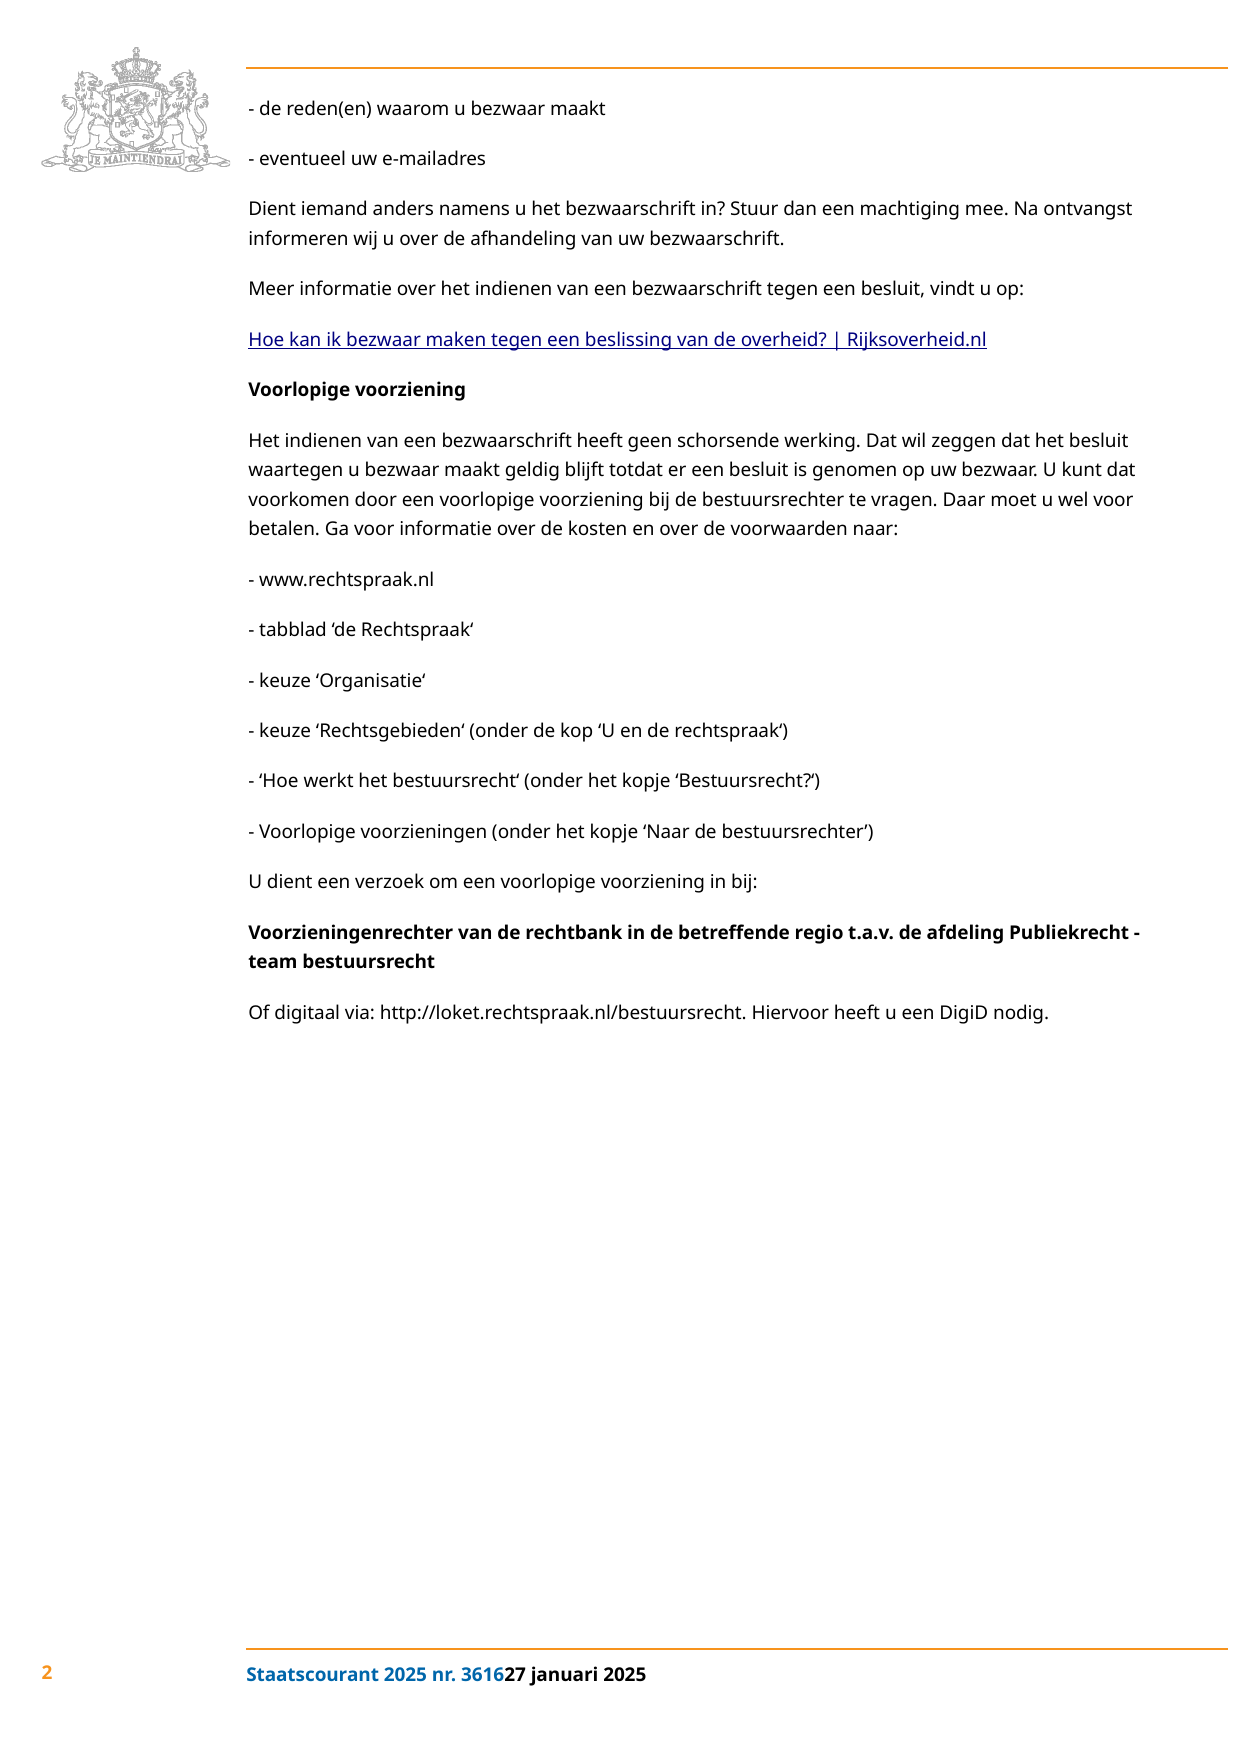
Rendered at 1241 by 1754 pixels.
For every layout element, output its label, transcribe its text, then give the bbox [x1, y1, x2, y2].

text Hoe kan ik bezwaar maken tegen een beslissing van de overheid? | Rijksoverheid.nl [248, 326, 1152, 352]
text Dient iemand anders namens u het bezwaarschrift in? Stuur dan een machtiging mee. Na ontvangst informeren wij u over de afhandeling van uw bezwaarschrift. [248, 196, 1152, 251]
picture [41, 47, 231, 172]
text Het indienen van een bezwaarschrift heeft geen schorsende werking. Dat wil zeggen dat het besluit waartegen u bezwaar maakt geldig blijft totdat er een besluit is genomen op uw bezwaar. U kunt dat voorkomen door een voorlopige voorziening bij de bestuursrechter te vragen. Daar moet u wel voor betalen. Ga voor informatie over de kosten en over de voorwaarden naar: [248, 427, 1152, 541]
text Meer informatie over het indienen van een bezwaarschrift tegen een besluit, vindt u op: [248, 276, 1152, 301]
text U dient een verzoek om een voorlopige voorziening in bij: [248, 868, 1152, 894]
text - tabblad ‘de Rechtspraak‘ [248, 616, 1152, 642]
text Voorzieningenrechter van de rechtbank in de betreffende regio t.a.v. de afdeling Publiekrecht - team bestuursrecht [248, 919, 1152, 974]
text Voorlopige voorziening [248, 376, 1152, 402]
text - Voorlopige voorzieningen (onder het kopje ‘Naar de bestuursrechter’) [248, 818, 1152, 844]
text - ‘Hoe werkt het bestuursrecht‘ (onder het kopje ‘Bestuursrecht?‘) [248, 768, 1152, 793]
text - de reden(en) waarom u bezwaar maakt [248, 95, 1152, 121]
text Of digitaal via: http://loket.rechtspraak.nl/bestuursrecht. Hiervoor heeft u een DigiD nodig. [248, 999, 1152, 1025]
text - eventueel uw e-mailadres [248, 145, 1152, 171]
text - keuze ‘Rechtsgebieden‘ (onder de kop ‘U en de rechtspraak‘) [248, 717, 1152, 743]
text - keuze ‘Organisatie‘ [248, 667, 1152, 693]
text - www.rechtspraak.nl [248, 566, 1152, 592]
